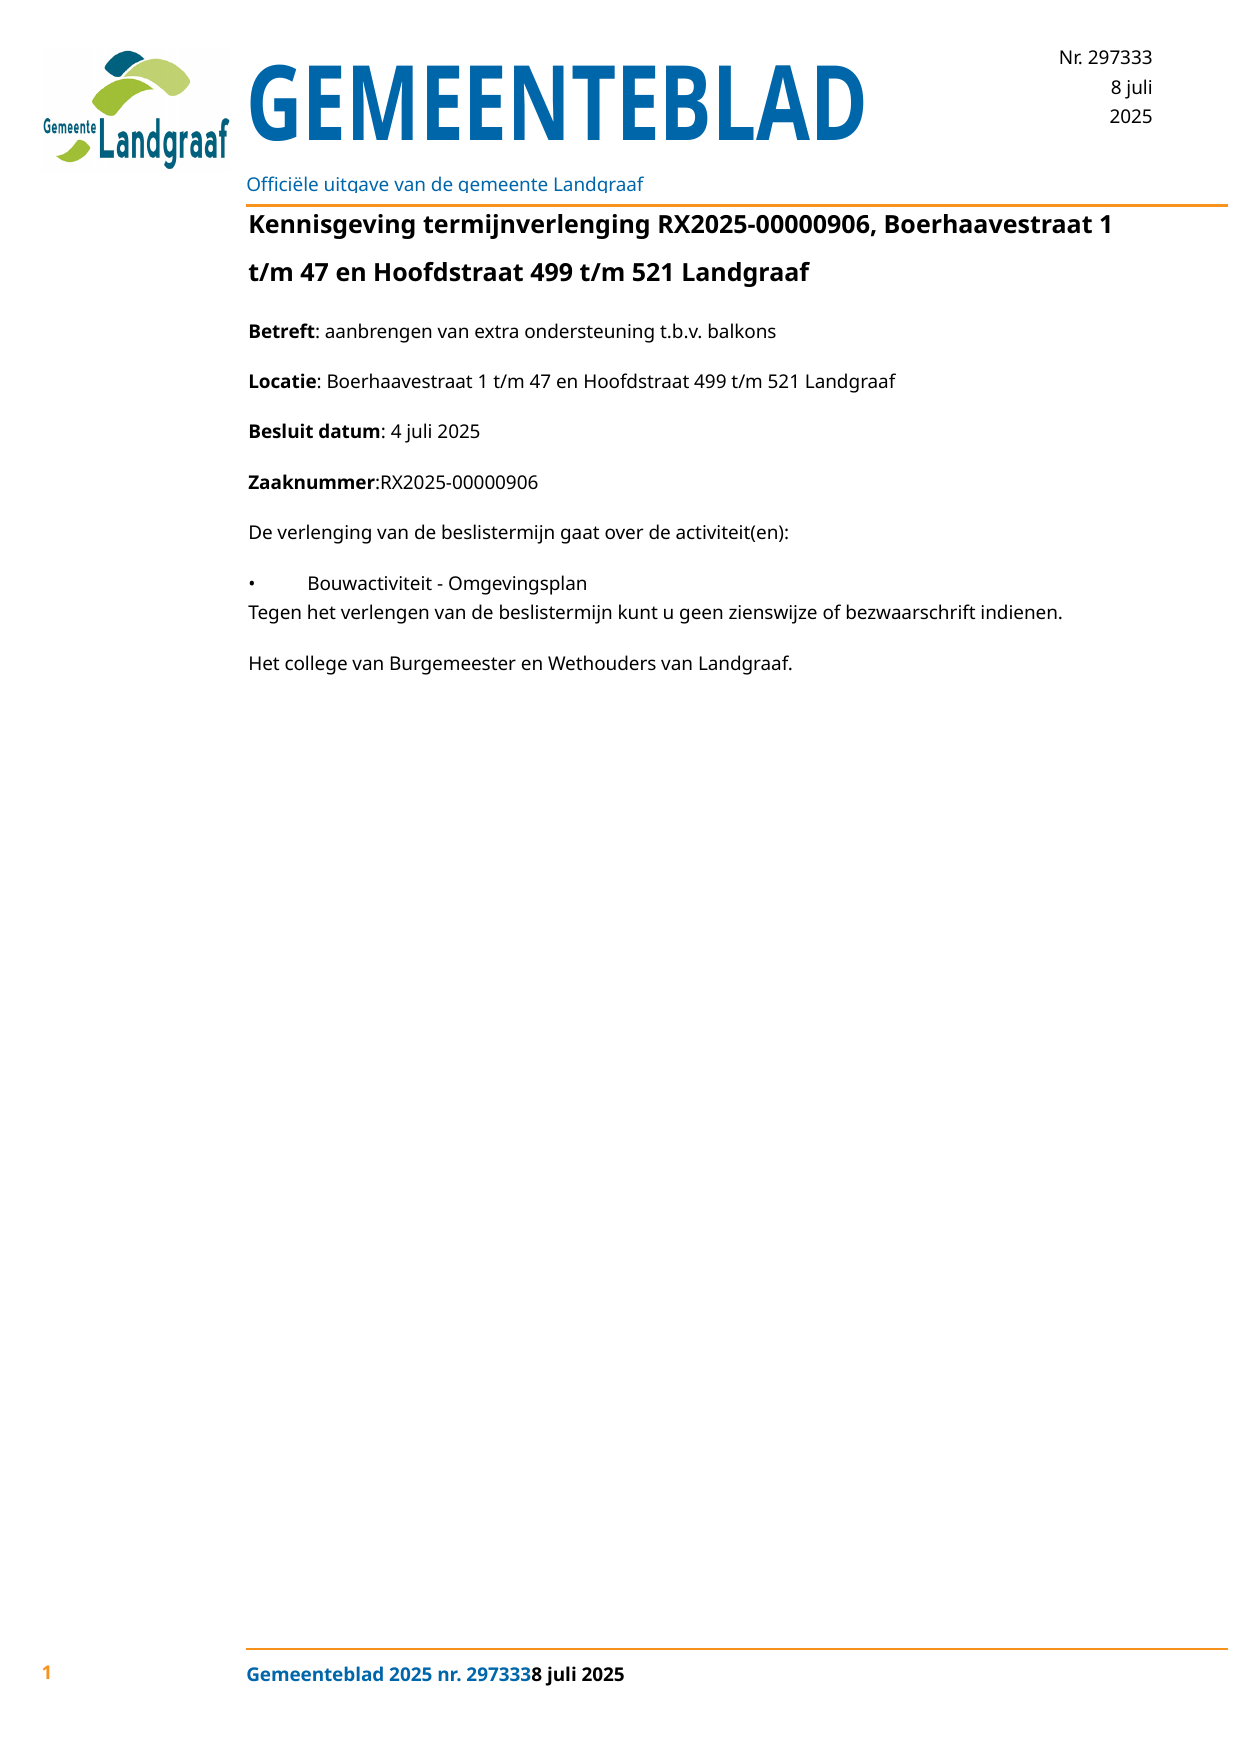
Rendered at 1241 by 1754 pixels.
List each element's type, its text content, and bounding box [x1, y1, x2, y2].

text De verlenging van de beslistermijn gaat over de activiteit(en): [248, 519, 1152, 545]
text Kennisgeving termijnverlenging RX2025-00000906, Boerhaavestraat 1 t/m 47 en Hoofdstraat 499 t/m 521 Landgraaf [248, 207, 1152, 288]
picture [41, 47, 231, 172]
list Bouwactiviteit - Omgevingsplan [248, 570, 1152, 596]
text Locatie: Boerhaavestraat 1 t/m 47 en Hoofdstraat 499 t/m 521 Landgraaf [248, 368, 1152, 394]
text Zaaknummer:RX2025-00000906 [248, 469, 1152, 495]
text Het college van Burgemeester en Wethouders van Landgraaf. [248, 650, 1152, 676]
text Betreft: aanbrengen van extra ondersteuning t.b.v. balkons [248, 318, 1152, 344]
text Tegen het verlengen van de beslistermijn kunt u geen zienswijze of bezwaarschrift indienen. [248, 599, 1152, 625]
text Besluit datum: 4 juli 2025 [248, 419, 1152, 444]
